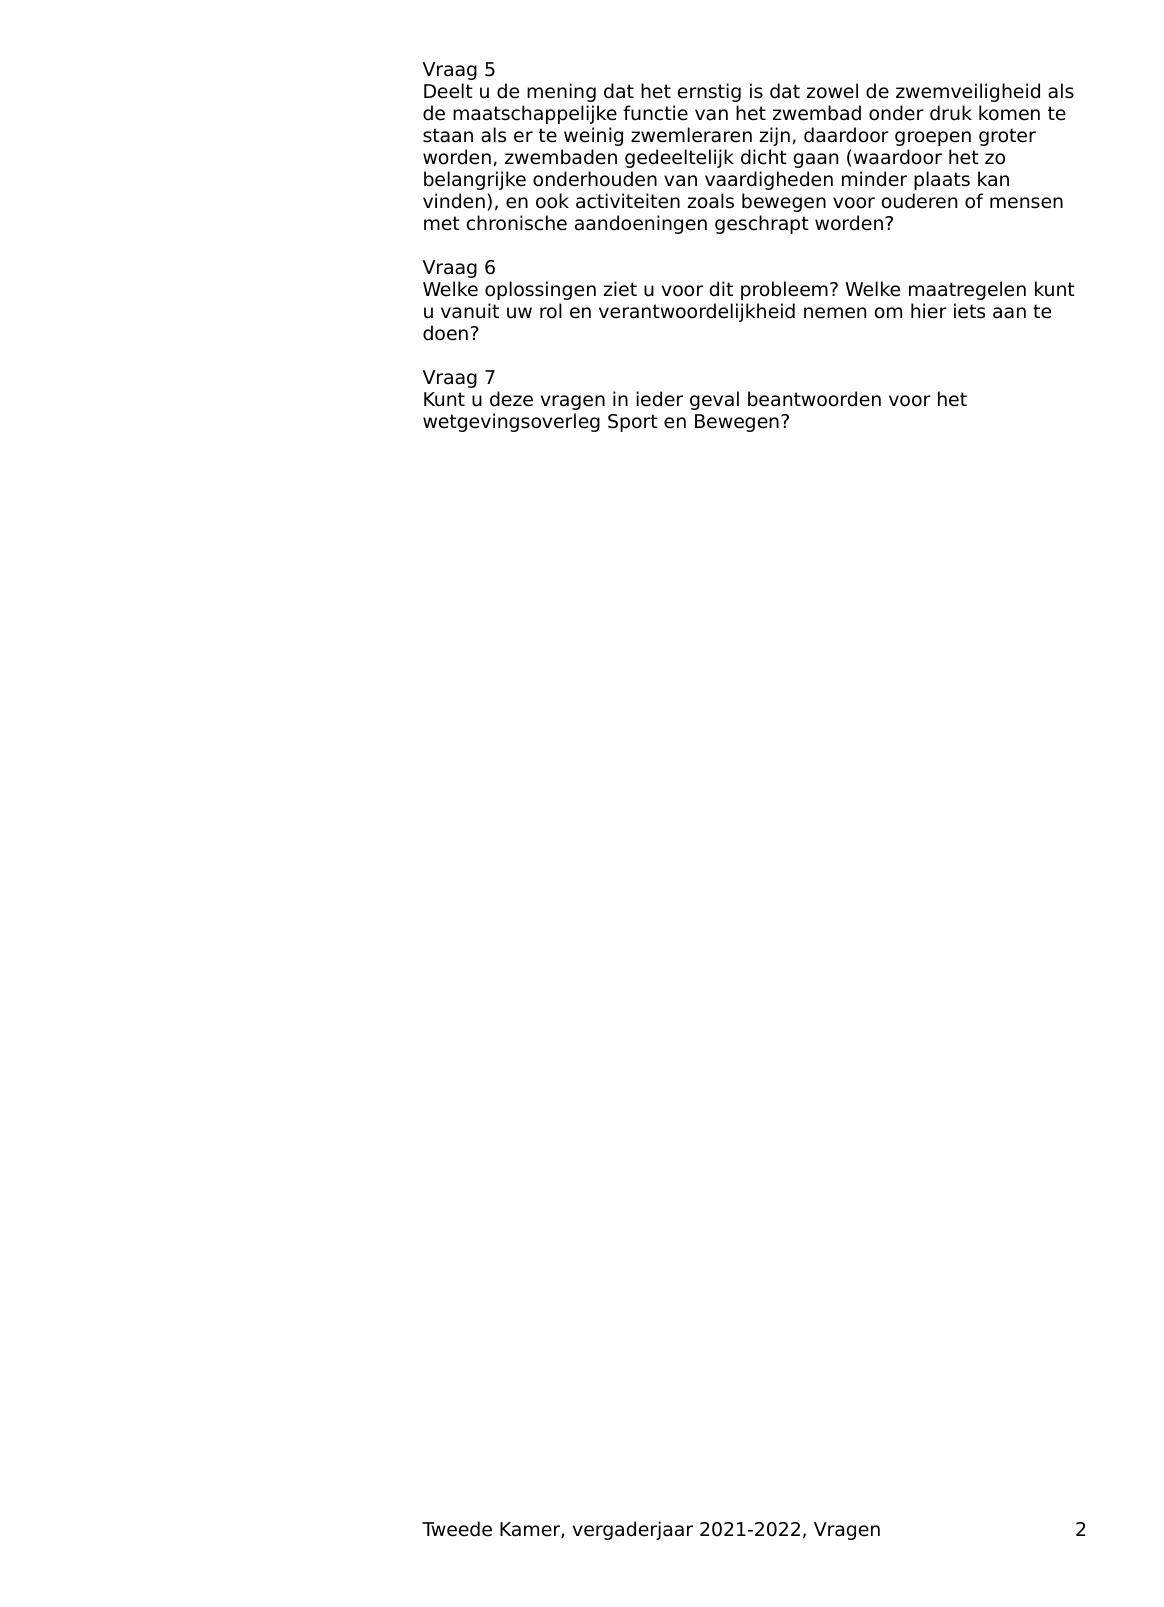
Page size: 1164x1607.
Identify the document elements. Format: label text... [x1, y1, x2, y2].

text Deelt u de mening dat het ernstig is dat zowel de zwemveiligheid als de maatschappelijke functie van het zwembad onder druk komen te staan als er te weinig zwemleraren zijn, daardoor groepen groter worden, zwembaden gedeeltelijk dicht gaan (waardoor het zo belangrijke onderhouden van vaardigheden minder plaats kan vinden), en ook activiteiten zoals bewegen voor ouderen of mensen met chronische aandoeningen geschrapt worden? [422, 81, 1087, 235]
text Welke oplossingen ziet u voor dit probleem? Welke maatregelen kunt u vanuit uw rol en verantwoordelijkheid nemen om hier iets aan te doen? [422, 279, 1087, 345]
text Vraag 6 [422, 257, 1087, 279]
text Kunt u deze vragen in ieder geval beantwoorden voor het wetgevingsoverleg Sport en Bewegen? [422, 389, 1087, 433]
text Vraag 7 [422, 367, 1087, 389]
text Vraag 5 [422, 59, 1087, 81]
